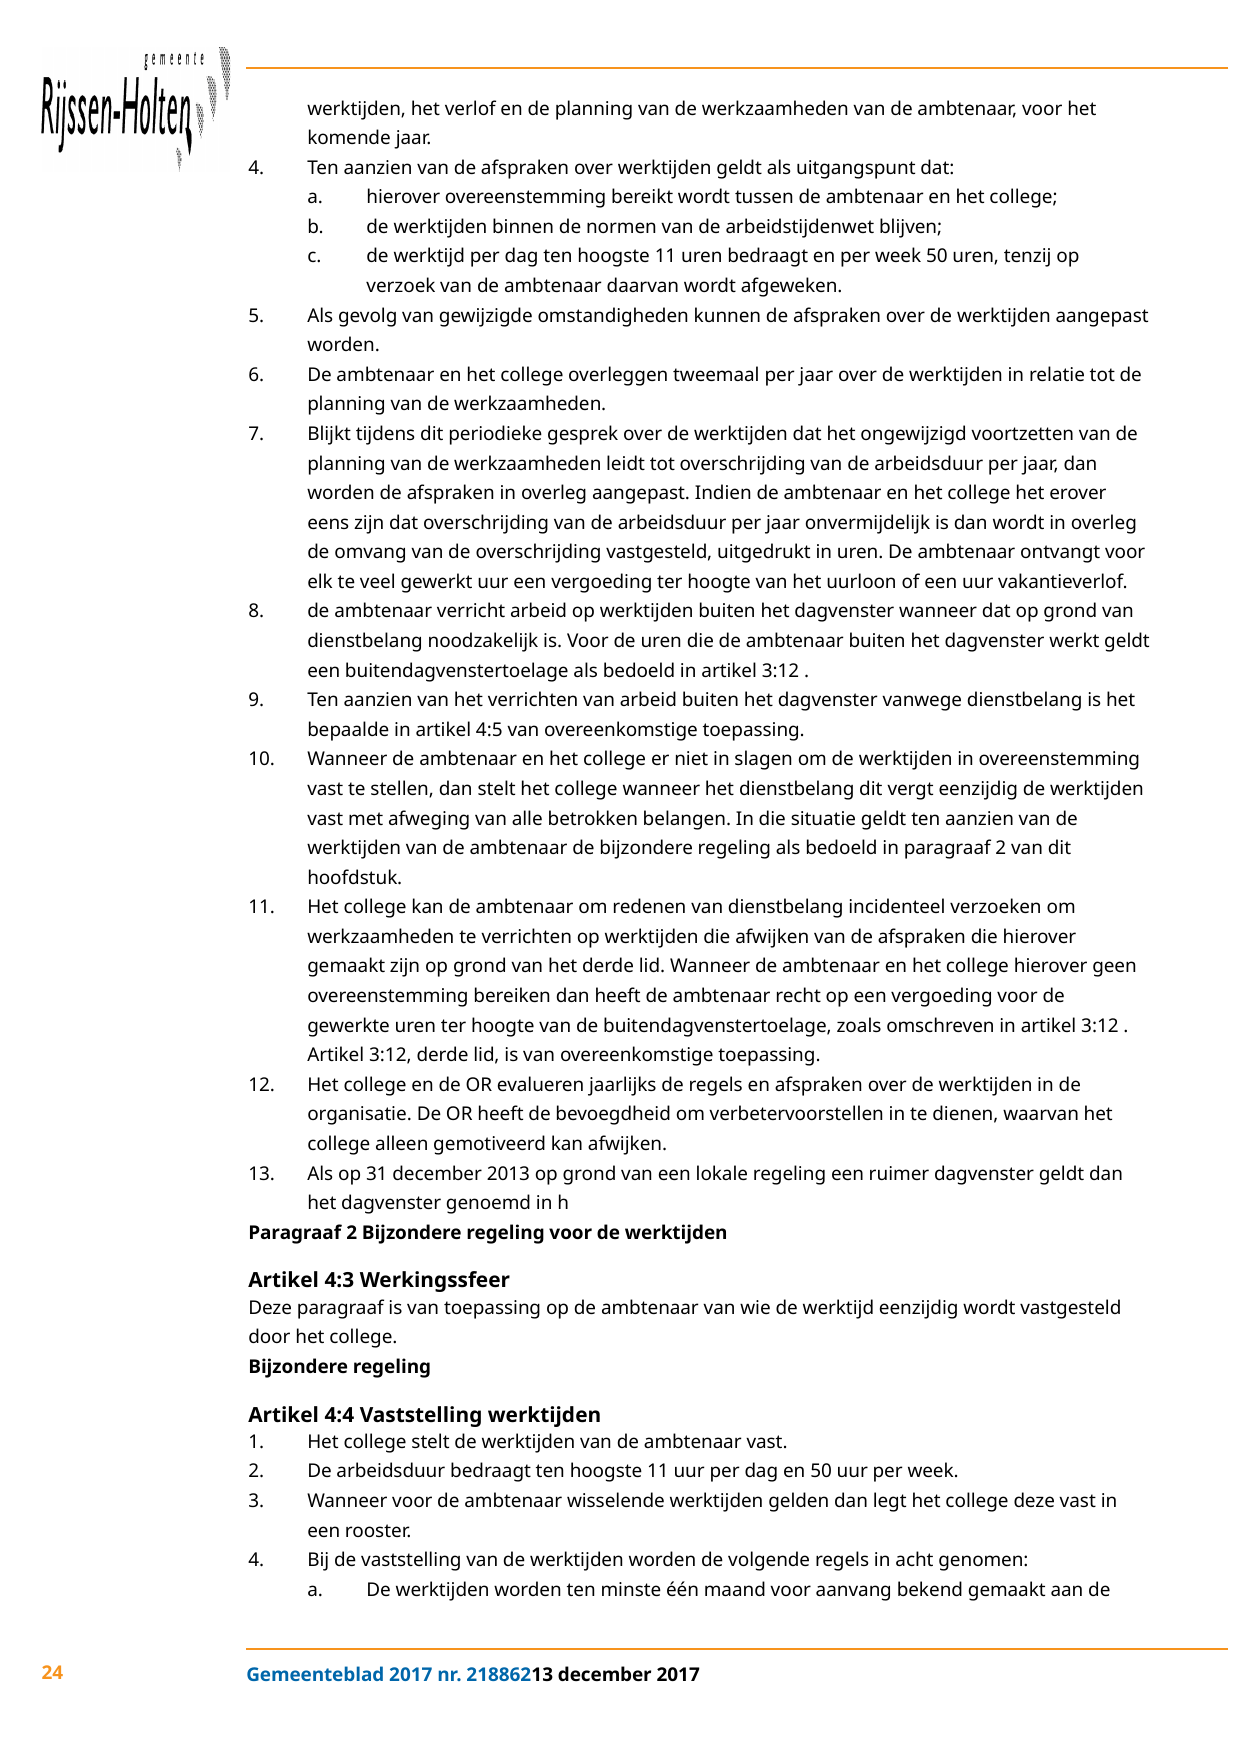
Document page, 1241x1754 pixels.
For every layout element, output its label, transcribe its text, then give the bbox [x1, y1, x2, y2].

list de werktijd per dag ten hoogste 11 uren bedraagt en per week 50 uren, tenzij op verzoek van de ambtenaar daarvan wordt afgeweken. [307, 243, 1152, 298]
text Artikel 4:3 Werkingssfeer [248, 1266, 1152, 1294]
list Ten aanzien van de afspraken over werktijden geldt als uitgangspunt dat: [248, 154, 1152, 180]
picture [41, 47, 231, 172]
text Paragraaf 2 Bijzondere regeling voor de werktijden [248, 1219, 1152, 1245]
list Als gevolg van gewijzigde omstandigheden kunnen de afspraken over de werktijden aangepast worden. [248, 302, 1152, 357]
list Het college stelt de werktijden van de ambtenaar vast. [248, 1428, 1152, 1454]
list Het college en de OR evalueren jaarlijks de regels en afspraken over de werktijden in de organisatie. De OR heeft de bevoegdheid om verbetervoorstellen in te dienen, waarvan het college alleen gemotiveerd kan afwijken. [248, 1071, 1152, 1156]
list Het college kan de ambtenaar om redenen van dienstbelang incidenteel verzoeken om werkzaamheden te verrichten op werktijden die afwijken van de afspraken die hierover gemaakt zijn op grond van het derde lid. Wanneer de ambtenaar en het college hierover geen overeenstemming bereiken dan heeft de ambtenaar recht op een vergoeding voor de gewerkte uren ter hoogte van de buitendagvenstertoelage, zoals omschreven in artikel 3:12 . Artikel 3:12, derde lid, is van overeenkomstige toepassing. [248, 893, 1152, 1067]
list Wanneer voor de ambtenaar wisselende werktijden gelden dan legt het college deze vast in een rooster. [248, 1487, 1152, 1543]
text Artikel 4:4 Vaststelling werktijden [248, 1400, 1152, 1428]
list Blijkt tijdens dit periodieke gesprek over de werktijden dat het ongewijzigd voortzetten van de planning van de werkzaamheden leidt tot overschrijding van de arbeidsduur per jaar, dan worden de afspraken in overleg aangepast. Indien de ambtenaar en het college het erover eens zijn dat overschrijding van de arbeidsduur per jaar onvermijdelijk is dan wordt in overleg de omvang van de overschrijding vastgesteld, uitgedrukt in uren. De ambtenaar ontvangt voor elk te veel gewerkt uur een vergoeding ter hoogte van het uurloon of een uur vakantieverlof. [248, 420, 1152, 594]
list werktijden, het verlof en de planning van de werkzaamheden van de ambtenaar, voor het komende jaar. [248, 95, 1152, 150]
list hierover overeenstemming bereikt wordt tussen de ambtenaar en het college; [307, 183, 1152, 209]
text Bijzondere regeling [248, 1353, 1152, 1379]
list Bij de vaststelling van de werktijden worden de volgende regels in acht genomen: [248, 1546, 1152, 1572]
list Ten aanzien van het verrichten van arbeid buiten het dagvenster vanwege dienstbelang is het bepaalde in artikel 4:5 van overeenkomstige toepassing. [248, 686, 1152, 742]
list Wanneer de ambtenaar en het college er niet in slagen om de werktijden in overeenstemming vast te stellen, dan stelt het college wanneer het dienstbelang dit vergt eenzijdig de werktijden vast met afweging van alle betrokken belangen. In die situatie geldt ten aanzien van de werktijden van de ambtenaar de bijzondere regeling als bedoeld in paragraaf 2 van dit hoofdstuk. [248, 746, 1152, 890]
list Als op 31 december 2013 op grond van een lokale regeling een ruimer dagvenster geldt dan het dagvenster genoemd in h [248, 1160, 1152, 1215]
list De ambtenaar en het college overleggen tweemaal per jaar over de werktijden in relatie tot de planning van de werkzaamheden. [248, 361, 1152, 416]
text Deze paragraaf is van toepassing op de ambtenaar van wie de werktijd eenzijdig wordt vastgesteld door het college. [248, 1294, 1152, 1349]
list de ambtenaar verricht arbeid op werktijden buiten het dagvenster wanneer dat op grond van dienstbelang noodzakelijk is. Voor de uren die de ambtenaar buiten het dagvenster werkt geldt een buitendagvenstertoelage als bedoeld in artikel 3:12 . [248, 598, 1152, 683]
list De arbeidsduur bedraagt ten hoogste 11 uur per dag en 50 uur per week. [248, 1458, 1152, 1483]
list De werktijden worden ten minste één maand voor aanvang bekend gemaakt aan de [307, 1576, 1152, 1602]
list de werktijden binnen de normen van de arbeidstijdenwet blijven; [307, 213, 1152, 239]
